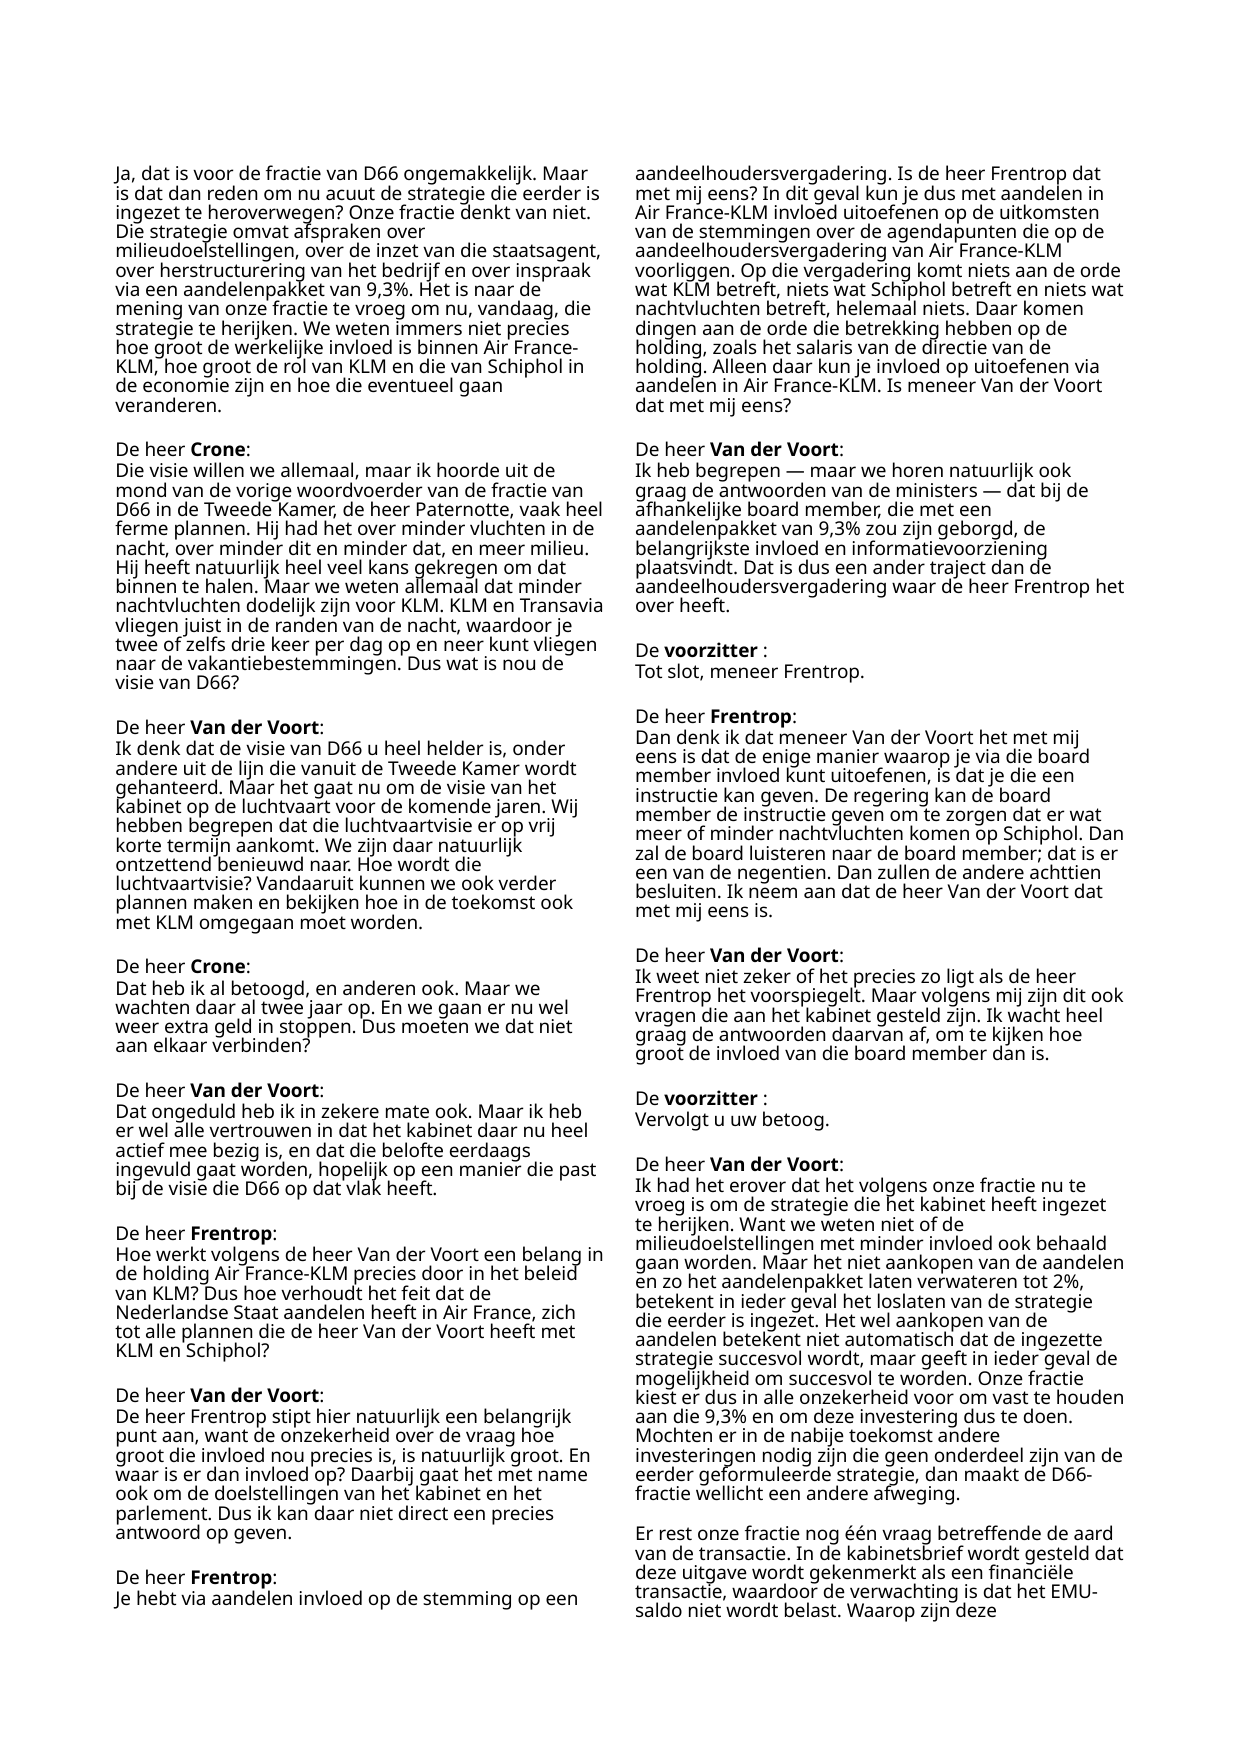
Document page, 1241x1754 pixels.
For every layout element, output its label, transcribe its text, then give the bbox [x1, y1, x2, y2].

text De heer Frentrop: [115, 1220, 605, 1246]
text De heer Van der Voort: [635, 437, 1125, 462]
text aandeelhoudersvergadering. Is de heer Frentrop dat met mij eens? In dit geval kun je dus met aandelen in Air France-KLM invloed uitoefenen op de uitkomsten van de stemmingen over de agendapunten die op de aandeelhoudersvergadering van Air France-KLM voorliggen. Op die vergadering komt niets aan de orde wat KLM betreft, niets wat Schiphol betreft en niets wat nachtvluchten betreft, helemaal niets. Daar komen dingen aan de orde die betrekking hebben op de holding, zoals het salaris van de directie van de holding. Alleen daar kun je invloed op uitoefenen via aandelen in Air France-KLM. Is meneer Van der Voort dat met mij eens? [635, 165, 1125, 416]
text Er rest onze fractie nog één vraag betreffende de aard van de transactie. In de kabinetsbrief wordt gesteld dat deze uitgave wordt gekenmerkt als een financiële transactie, waardoor de verwachting is dat het EMU-saldo niet wordt belast. Waarop zijn deze [635, 1525, 1125, 1622]
text De heer Frentrop: [115, 1564, 605, 1590]
text De heer Frentrop stipt hier natuurlijk een belangrijk punt aan, want de onzekerheid over de vraag hoe groot die invloed nou precies is, is natuurlijk groot. En waar is er dan invloed op? Daarbij gaat het met name ook om de doelstellingen van het kabinet en het parlement. Dus ik kan daar niet direct een precies antwoord op geven. [115, 1408, 605, 1543]
text Vervolgt u uw betoog. [635, 1111, 1125, 1130]
text De heer Crone: [115, 437, 605, 462]
text De heer Van der Voort: [115, 714, 605, 740]
text De heer Van der Voort: [635, 942, 1125, 968]
text Je hebt via aandelen invloed op de stemming op een [115, 1590, 605, 1609]
text De heer Van der Voort: [115, 1077, 605, 1103]
text Dan denk ik dat meneer Van der Voort het met mij eens is dat de enige manier waarop je via die board member invloed kunt uitoefenen, is dat je die een instructie kan geven. De regering kan de board member de instructie geven om te zorgen dat er wat meer of minder nachtvluchten komen op Schiphol. Dan zal de board luisteren naar de board member; dat is er een van de negentien. Dan zullen de andere achttien besluiten. Ik neem aan dat de heer Van der Voort dat met mij eens is. [635, 729, 1125, 922]
text De heer Crone: [115, 954, 605, 979]
text Tot slot, meneer Frentrop. [635, 663, 1125, 682]
text De voorzitter : [635, 1085, 1125, 1111]
text Hoe werkt volgens de heer Van der Voort een belang in de holding Air France-KLM precies door in het beleid van KLM? Dus hoe verhoudt het feit dat de Nederlandse Staat aandelen heeft in Air France, zich tot alle plannen die de heer Van der Voort heeft met KLM en Schiphol? [115, 1246, 605, 1362]
text Ik had het erover dat het volgens onze fractie nu te vroeg is om de strategie die het kabinet heeft ingezet te herijken. Want we weten niet of de milieudoelstellingen met minder invloed ook behaald gaan worden. Maar het niet aankopen van de aandelen en zo het aandelenpakket laten verwateren tot 2%, betekent in ieder geval het loslaten van de strategie die eerder is ingezet. Het wel aankopen van de aandelen betekent niet automatisch dat de ingezette strategie succesvol wordt, maar geeft in ieder geval de mogelijkheid om succesvol te worden. Onze fractie kiest er dus in alle onzekerheid voor om vast te houden aan die 9,3% en om deze investering dus te doen. Mochten er in de nabije toekomst andere investeringen nodig zijn die geen onderdeel zijn van de eerder geformuleerde strategie, dan maakt de D66-fractie wellicht een andere afweging. [635, 1177, 1125, 1504]
text De voorzitter : [635, 637, 1125, 663]
text De heer Frentrop: [635, 703, 1125, 729]
text Dat ongeduld heb ik in zekere mate ook. Maar ik heb er wel alle vertrouwen in dat het kabinet daar nu heel actief mee bezig is, en dat die belofte eerdaags ingevuld gaat worden, hopelijk op een manier die past bij de visie die D66 op dat vlak heeft. [115, 1103, 605, 1199]
text Ik denk dat de visie van D66 u heel helder is, onder andere uit de lijn die vanuit de Tweede Kamer wordt gehanteerd. Maar het gaat nu om de visie van het kabinet op de luchtvaart voor de komende jaren. Wij hebben begrepen dat die luchtvaartvisie er op vrij korte termijn aankomt. We zijn daar natuurlijk ontzettend benieuwd naar. Hoe wordt die luchtvaartvisie? Vandaaruit kunnen we ook verder plannen maken en bekijken hoe in de toekomst ook met KLM omgegaan moet worden. [115, 740, 605, 933]
text Die visie willen we allemaal, maar ik hoorde uit de mond van de vorige woordvoerder van de fractie van D66 in de Tweede Kamer, de heer Paternotte, vaak heel ferme plannen. Hij had het over minder vluchten in de nacht, over minder dit en minder dat, en meer milieu. Hij heeft natuurlijk heel veel kans gekregen om dat binnen te halen. Maar we weten allemaal dat minder nachtvluchten dodelijk zijn voor KLM. KLM en Transavia vliegen juist in de randen van de nacht, waardoor je twee of zelfs drie keer per dag op en neer kunt vliegen naar de vakantiebestemmingen. Dus wat is nou de visie van D66? [115, 462, 605, 694]
text Dat heb ik al betoogd, en anderen ook. Maar we wachten daar al twee jaar op. En we gaan er nu wel weer extra geld in stoppen. Dus moeten we dat niet aan elkaar verbinden? [115, 979, 605, 1057]
text De heer Van der Voort: [635, 1151, 1125, 1177]
text Ik heb begrepen — maar we horen natuurlijk ook graag de antwoorden van de ministers — dat bij de afhankelijke board member, die met een aandelenpakket van 9,3% zou zijn geborgd, de belangrijkste invloed en informatievoorziening plaatsvindt. Dat is dus een ander traject dan de aandeelhoudersvergadering waar de heer Frentrop het over heeft. [635, 462, 1125, 617]
text Ik weet niet zeker of het precies zo ligt als de heer Frentrop het voorspiegelt. Maar volgens mij zijn dit ook vragen die aan het kabinet gesteld zijn. Ik wacht heel graag de antwoorden daarvan af, om te kijken hoe groot de invloed van die board member dan is. [635, 968, 1125, 1064]
text De heer Van der Voort: [115, 1382, 605, 1408]
text Ja, dat is voor de fractie van D66 ongemakkelijk. Maar is dat dan reden om nu acuut de strategie die eerder is ingezet te heroverwegen? Onze fractie denkt van niet. Die strategie omvat afspraken over milieudoelstellingen, over de inzet van die staatsagent, over herstructurering van het bedrijf en over inspraak via een aandelenpakket van 9,3%. Het is naar de mening van onze fractie te vroeg om nu, vandaag, die strategie te herijken. We weten immers niet precies hoe groot de werkelijke invloed is binnen Air France-KLM, hoe groot de rol van KLM en die van Schiphol in de economie zijn en hoe die eventueel gaan veranderen. [115, 165, 605, 416]
